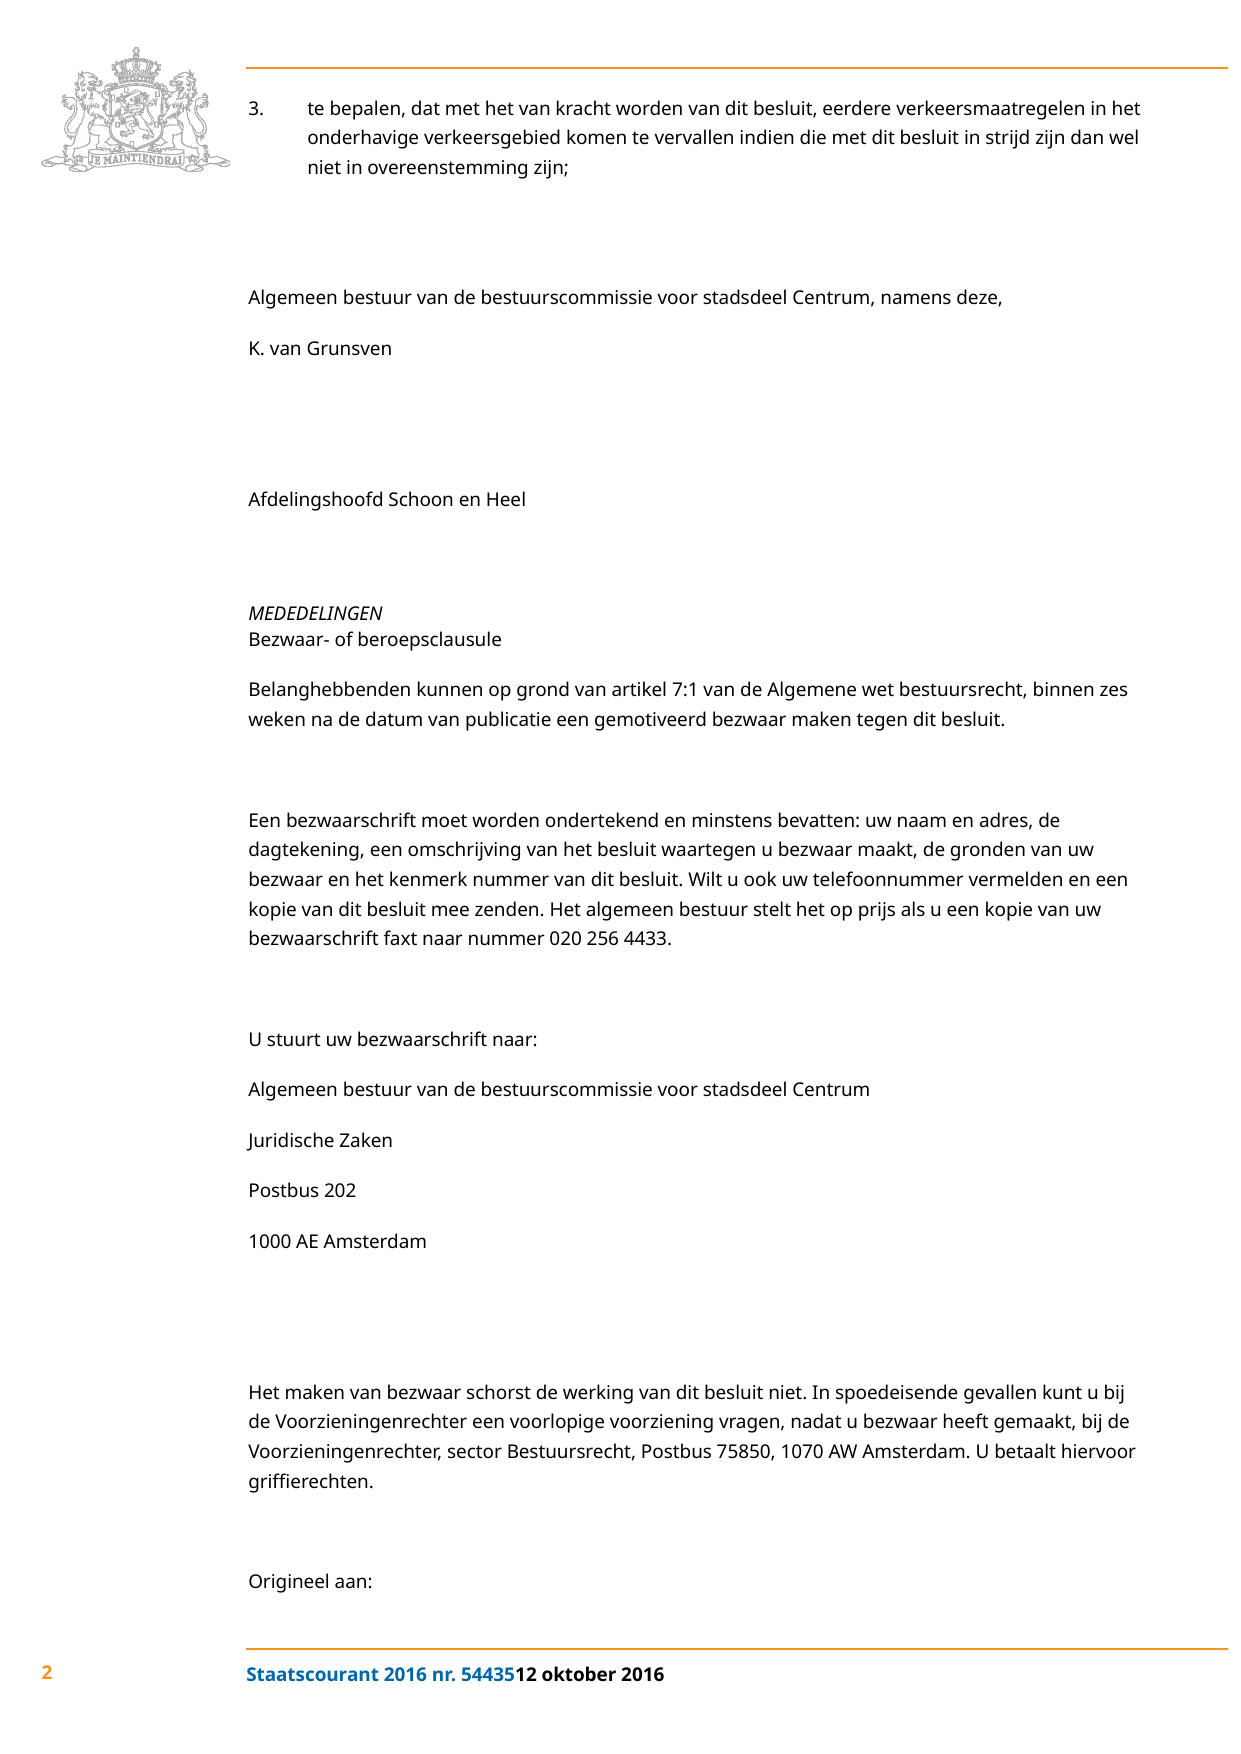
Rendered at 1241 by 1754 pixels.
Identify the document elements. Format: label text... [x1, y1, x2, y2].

text Afdelingshoofd Schoon en Heel [248, 486, 1152, 512]
text Belanghebbenden kunnen op grond van artikel 7:1 van de Algemene wet bestuursrecht, binnen zes weken na de datum van publicatie een gemotiveerd bezwaar maken tegen dit besluit. [248, 677, 1152, 732]
text Bezwaar- of beroepsclausule [248, 626, 1152, 652]
text Het maken van bezwaar schorst de werking van dit besluit niet. In spoedeisende gevallen kunt u bij de Voorzieningenrechter een voorlopige voorziening vragen, nadat u bezwaar heeft gemaakt, bij de Voorzieningenrechter, sector Bestuursrecht, Postbus 75850, 1070 AW Amsterdam. U betaalt hiervoor griffierechten. [248, 1379, 1152, 1493]
picture [41, 47, 231, 172]
text MEDEDELINGEN [248, 600, 1152, 626]
list te bepalen, dat met het van kracht worden van dit besluit, eerdere verkeersmaatregelen in het onderhavige verkeersgebied komen te vervallen indien die met dit besluit in strijd zijn dan wel niet in overeenstemming zijn; [248, 95, 1152, 180]
text 1000 AE Amsterdam [248, 1228, 1152, 1253]
text K. van Grunsven [248, 335, 1152, 361]
text Algemeen bestuur van de bestuurscommissie voor stadsdeel Centrum, namens deze, [248, 284, 1152, 310]
text Algemeen bestuur van de bestuurscommissie voor stadsdeel Centrum [248, 1077, 1152, 1102]
text Een bezwaarschrift moet worden ondertekend en minstens bevatten: uw naam en adres, de dagtekening, een omschrijving van het besluit waartegen u bezwaar maakt, de gronden van uw bezwaar en het kenmerk nummer van dit besluit. Wilt u ook uw telefoonnummer vermelden en een kopie van dit besluit mee zenden. Het algemeen bestuur stelt het op prijs als u een kopie van uw bezwaarschrift faxt naar nummer 020 256 4433. [248, 807, 1152, 951]
text U stuurt uw bezwaarschrift naar: [248, 1026, 1152, 1052]
text Postbus 202 [248, 1177, 1152, 1203]
text Juridische Zaken [248, 1127, 1152, 1153]
text Origineel aan: [248, 1569, 1152, 1594]
